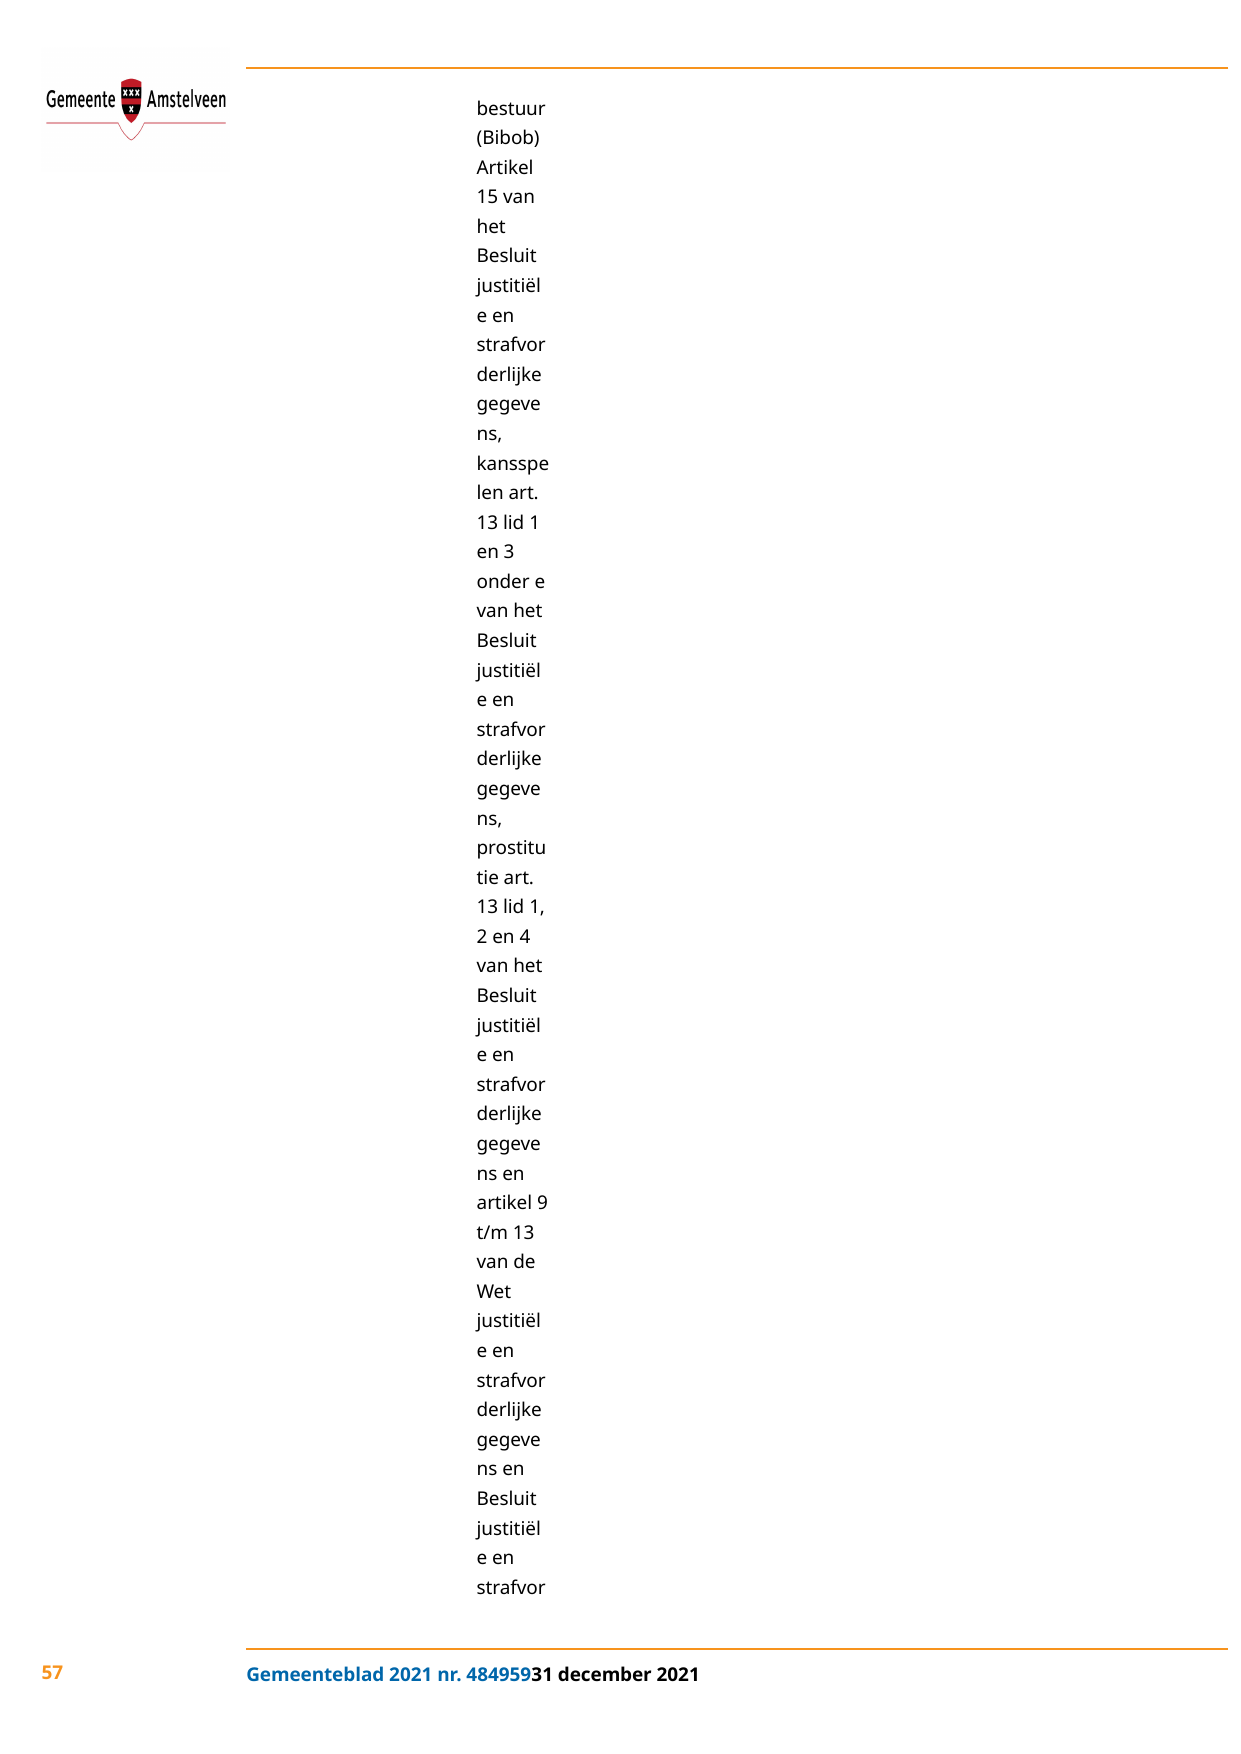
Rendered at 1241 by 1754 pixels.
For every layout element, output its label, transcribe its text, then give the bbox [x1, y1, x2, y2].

table_cell [551, 95, 701, 1600]
picture [41, 47, 231, 172]
table_cell [1076, 95, 1152, 1600]
table_cell [851, 95, 1076, 1600]
table_cell [323, 95, 476, 1600]
table_cell bestuur (Bibob) Artikel 15 van het Besluit justitiële en strafvorderlijke gegevens, kansspelen art. 13 lid 1 en 3 onder e van het Besluit justitiële en strafvorderlijke gegevens, prostitutie art. 13 lid 1, 2 en 4 van het Besluit justitiële en strafvorderlijke gegevens en artikel 9 t/m 13 van de Wet justitiële en strafvorderlijke gegevens en Besluit justitiële en strafvor [476, 95, 551, 1600]
table_cell [248, 95, 323, 1600]
table_cell [701, 95, 851, 1600]
